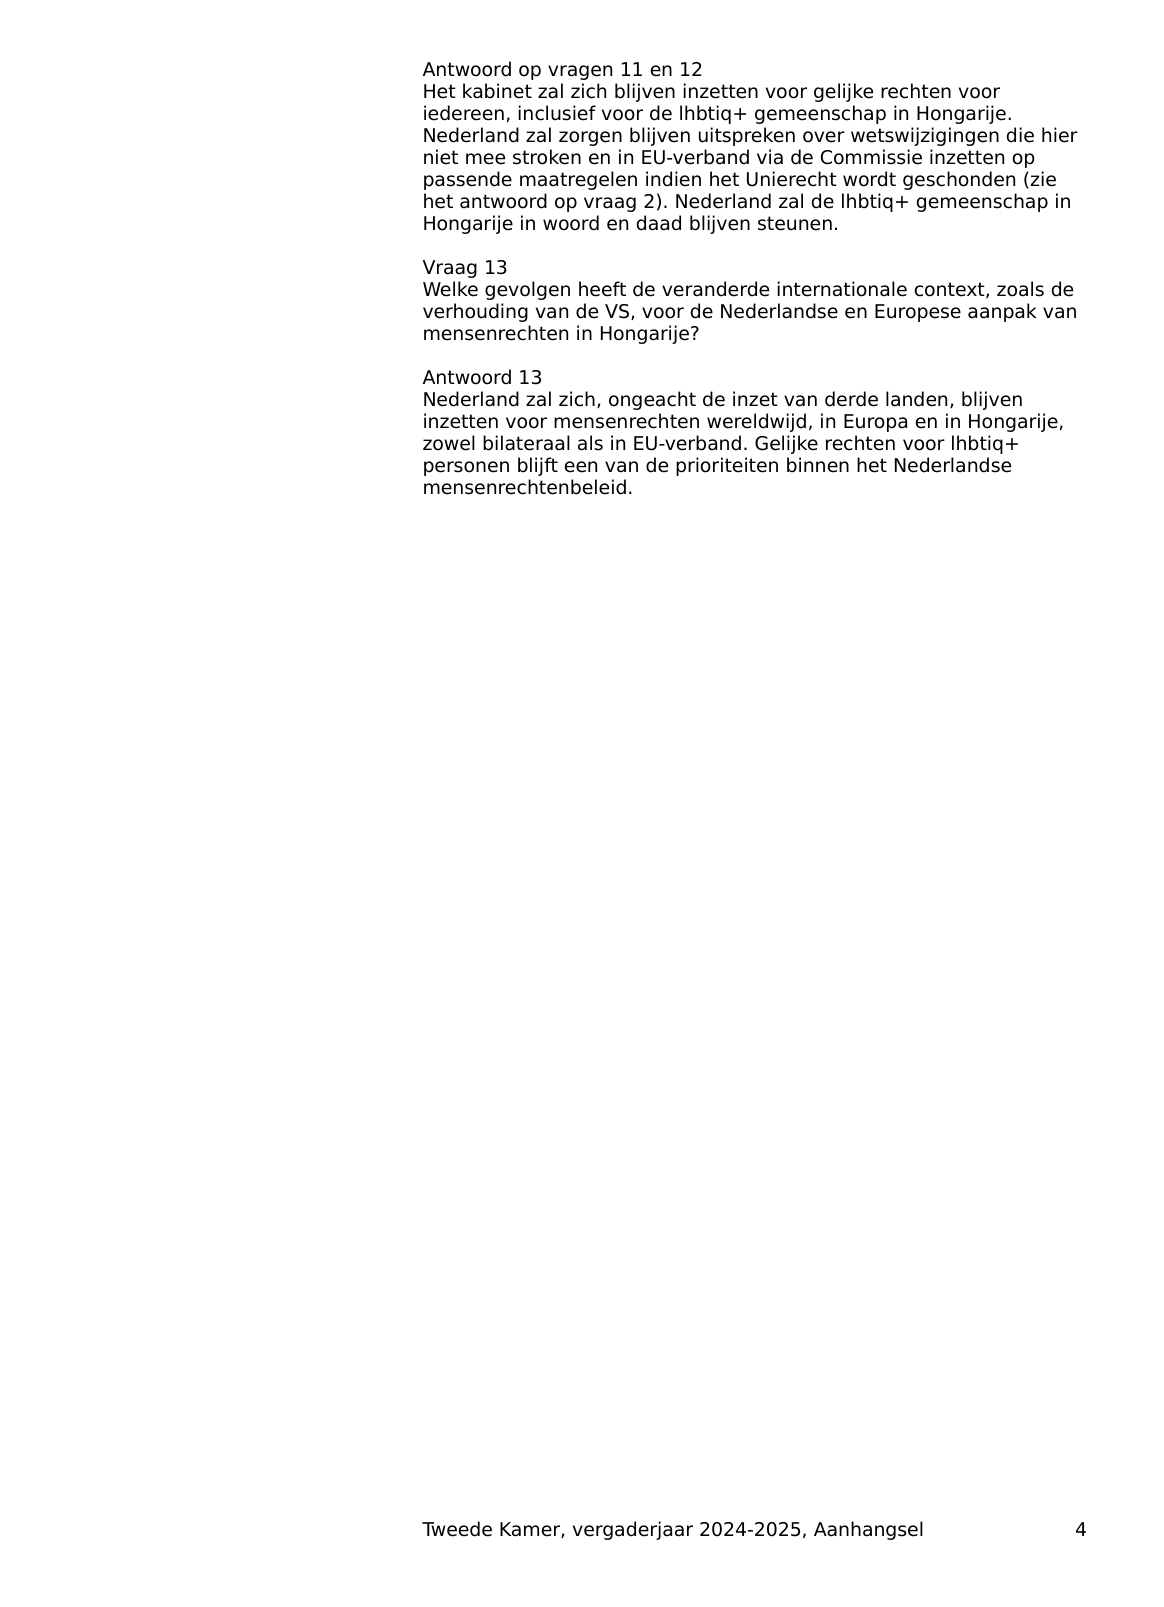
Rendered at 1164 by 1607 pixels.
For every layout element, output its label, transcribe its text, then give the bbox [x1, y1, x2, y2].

text Nederland zal zich, ongeacht de inzet van derde landen, blijven inzetten voor mensenrechten wereldwijd, in Europa en in Hongarije, zowel bilateraal als in EU-verband. Gelijke rechten voor lhbtiq+ personen blijft een van de prioriteiten binnen het Nederlandse mensenrechtenbeleid. [422, 389, 1087, 499]
text Vraag 13 [422, 257, 1087, 279]
text Het kabinet zal zich blijven inzetten voor gelijke rechten voor iedereen, inclusief voor de lhbtiq+ gemeenschap in Hongarije. Nederland zal zorgen blijven uitspreken over wetswijzigingen die hier niet mee stroken en in EU-verband via de Commissie inzetten op passende maatregelen indien het Unierecht wordt geschonden (zie het antwoord op vraag 2). Nederland zal de lhbtiq+ gemeenschap in Hongarije in woord en daad blijven steunen. [422, 81, 1087, 235]
text Welke gevolgen heeft de veranderde internationale context, zoals de verhouding van de VS, voor de Nederlandse en Europese aanpak van mensenrechten in Hongarije? [422, 279, 1087, 345]
text Antwoord 13 [422, 367, 1087, 389]
text Antwoord op vragen 11 en 12 [422, 59, 1087, 81]
